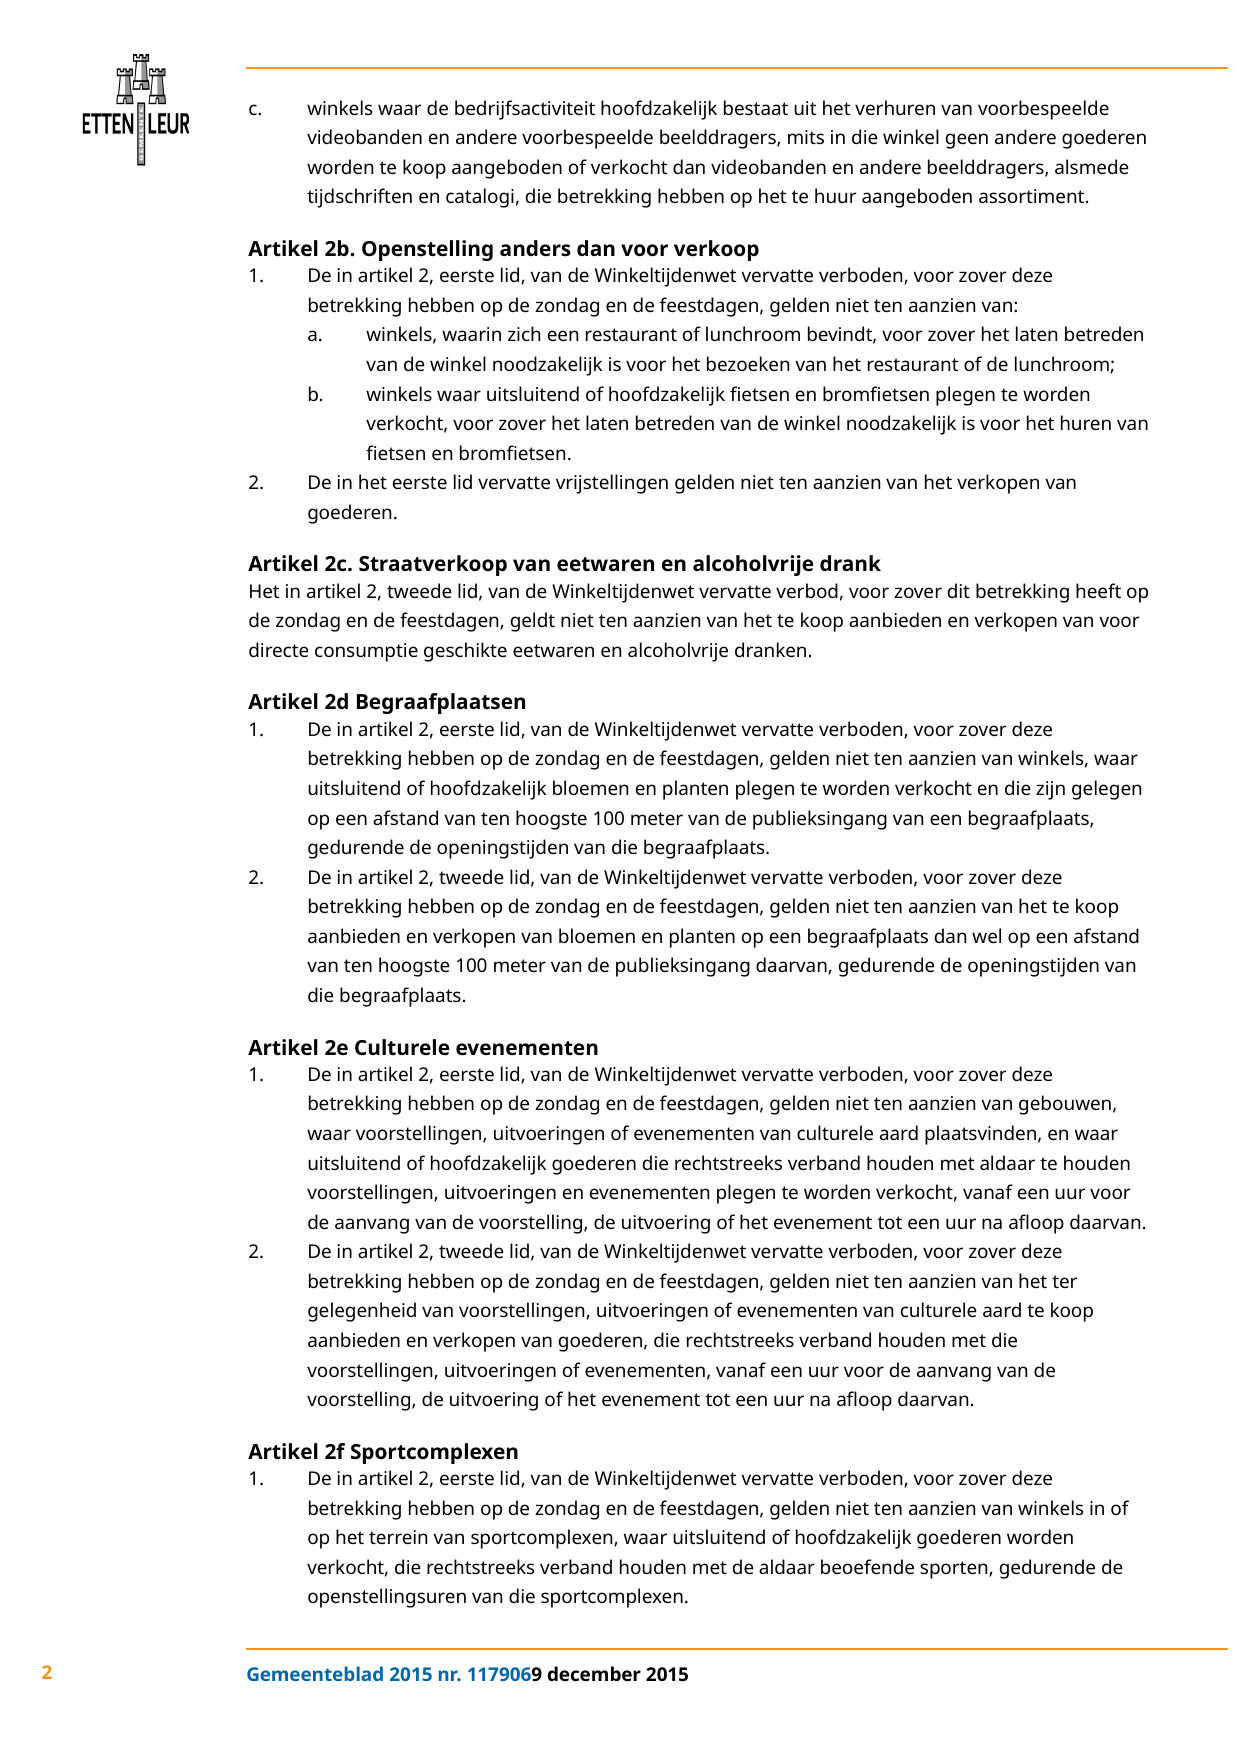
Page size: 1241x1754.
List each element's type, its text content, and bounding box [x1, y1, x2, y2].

list winkels waar uitsluitend of hoofdzakelijk fietsen en bromfietsen plegen te worden verkocht, voor zover het laten betreden van de winkel noodzakelijk is voor het huren van fietsen en bromfietsen. [307, 381, 1152, 466]
list De in artikel 2, eerste lid, van de Winkeltijdenwet vervatte verboden, voor zover deze betrekking hebben op de zondag en de feestdagen, gelden niet ten aanzien van winkels, waar uitsluitend of hoofdzakelijk bloemen en planten plegen te worden verkocht en die zijn gelegen op een afstand van ten hoogste 100 meter van de publieksingang van een begraafplaats, gedurende de openingstijden van die begraafplaats. [248, 716, 1152, 860]
list De in artikel 2, tweede lid, van de Winkeltijdenwet vervatte verboden, voor zover deze betrekking hebben op de zondag en de feestdagen, gelden niet ten aanzien van het ter gelegenheid van voorstellingen, uitvoeringen of evenementen van culturele aard te koop aanbieden en verkopen van goederen, die rechtstreeks verband houden met die voorstellingen, uitvoeringen of evenementen, vanaf een uur voor de aanvang van de voorstelling, de uitvoering of het evenement tot een uur na afloop daarvan. [248, 1238, 1152, 1412]
text Artikel 2c. Straatverkoop van eetwaren en alcoholvrije drank [248, 549, 1152, 578]
list De in artikel 2, eerste lid, van de Winkeltijdenwet vervatte verboden, voor zover deze betrekking hebben op de zondag en de feestdagen, gelden niet ten aanzien van winkels in of op het terrein van sportcomplexen, waar uitsluitend of hoofdzakelijk goederen worden verkocht, die rechtstreeks verband houden met de aldaar beoefende sporten, gedurende de openstellingsuren van die sportcomplexen. [248, 1465, 1152, 1609]
picture [41, 47, 231, 172]
text Artikel 2e Culturele evenementen [248, 1033, 1152, 1061]
list De in artikel 2, eerste lid, van de Winkeltijdenwet vervatte verboden, voor zover deze betrekking hebben op de zondag en de feestdagen, gelden niet ten aanzien van: [248, 262, 1152, 318]
text Artikel 2f Sportcomplexen [248, 1437, 1152, 1465]
list winkels, waarin zich een restaurant of lunchroom bevindt, voor zover het laten betreden van de winkel noodzakelijk is voor het bezoeken van het restaurant of de lunchroom; [307, 322, 1152, 377]
list De in artikel 2, tweede lid, van de Winkeltijdenwet vervatte verboden, voor zover deze betrekking hebben op de zondag en de feestdagen, gelden niet ten aanzien van het te koop aanbieden en verkopen van bloemen en planten op een begraafplaats dan wel op een afstand van ten hoogste 100 meter van de publieksingang daarvan, gedurende de openingstijden van die begraafplaats. [248, 864, 1152, 1008]
text Het in artikel 2, tweede lid, van de Winkeltijdenwet vervatte verbod, voor zover dit betrekking heeft op de zondag en de feestdagen, geldt niet ten aanzien van het te koop aanbieden en verkopen van voor directe consumptie geschikte eetwaren en alcoholvrije dranken. [248, 578, 1152, 663]
list winkels waar de bedrijfsactiviteit hoofdzakelijk bestaat uit het verhuren van voorbespeelde videobanden en andere voorbespeelde beelddragers, mits in die winkel geen andere goederen worden te koop aangeboden of verkocht dan videobanden en andere beelddragers, alsmede tijdschriften en catalogi, die betrekking hebben op het te huur aangeboden assortiment. [248, 95, 1152, 209]
list De in het eerste lid vervatte vrijstellingen gelden niet ten aanzien van het verkopen van goederen. [248, 469, 1152, 525]
list De in artikel 2, eerste lid, van de Winkeltijdenwet vervatte verboden, voor zover deze betrekking hebben op de zondag en de feestdagen, gelden niet ten aanzien van gebouwen, waar voorstellingen, uitvoeringen of evenementen van culturele aard plaatsvinden, en waar uitsluitend of hoofdzakelijk goederen die rechtstreeks verband houden met aldaar te houden voorstellingen, uitvoeringen en evenementen plegen te worden verkocht, vanaf een uur voor de aanvang van de voorstelling, de uitvoering of het evenement tot een uur na afloop daarvan. [248, 1061, 1152, 1235]
text Artikel 2b. Openstelling anders dan voor verkoop [248, 234, 1152, 262]
text Artikel 2d Begraafplaatsen [248, 687, 1152, 716]
